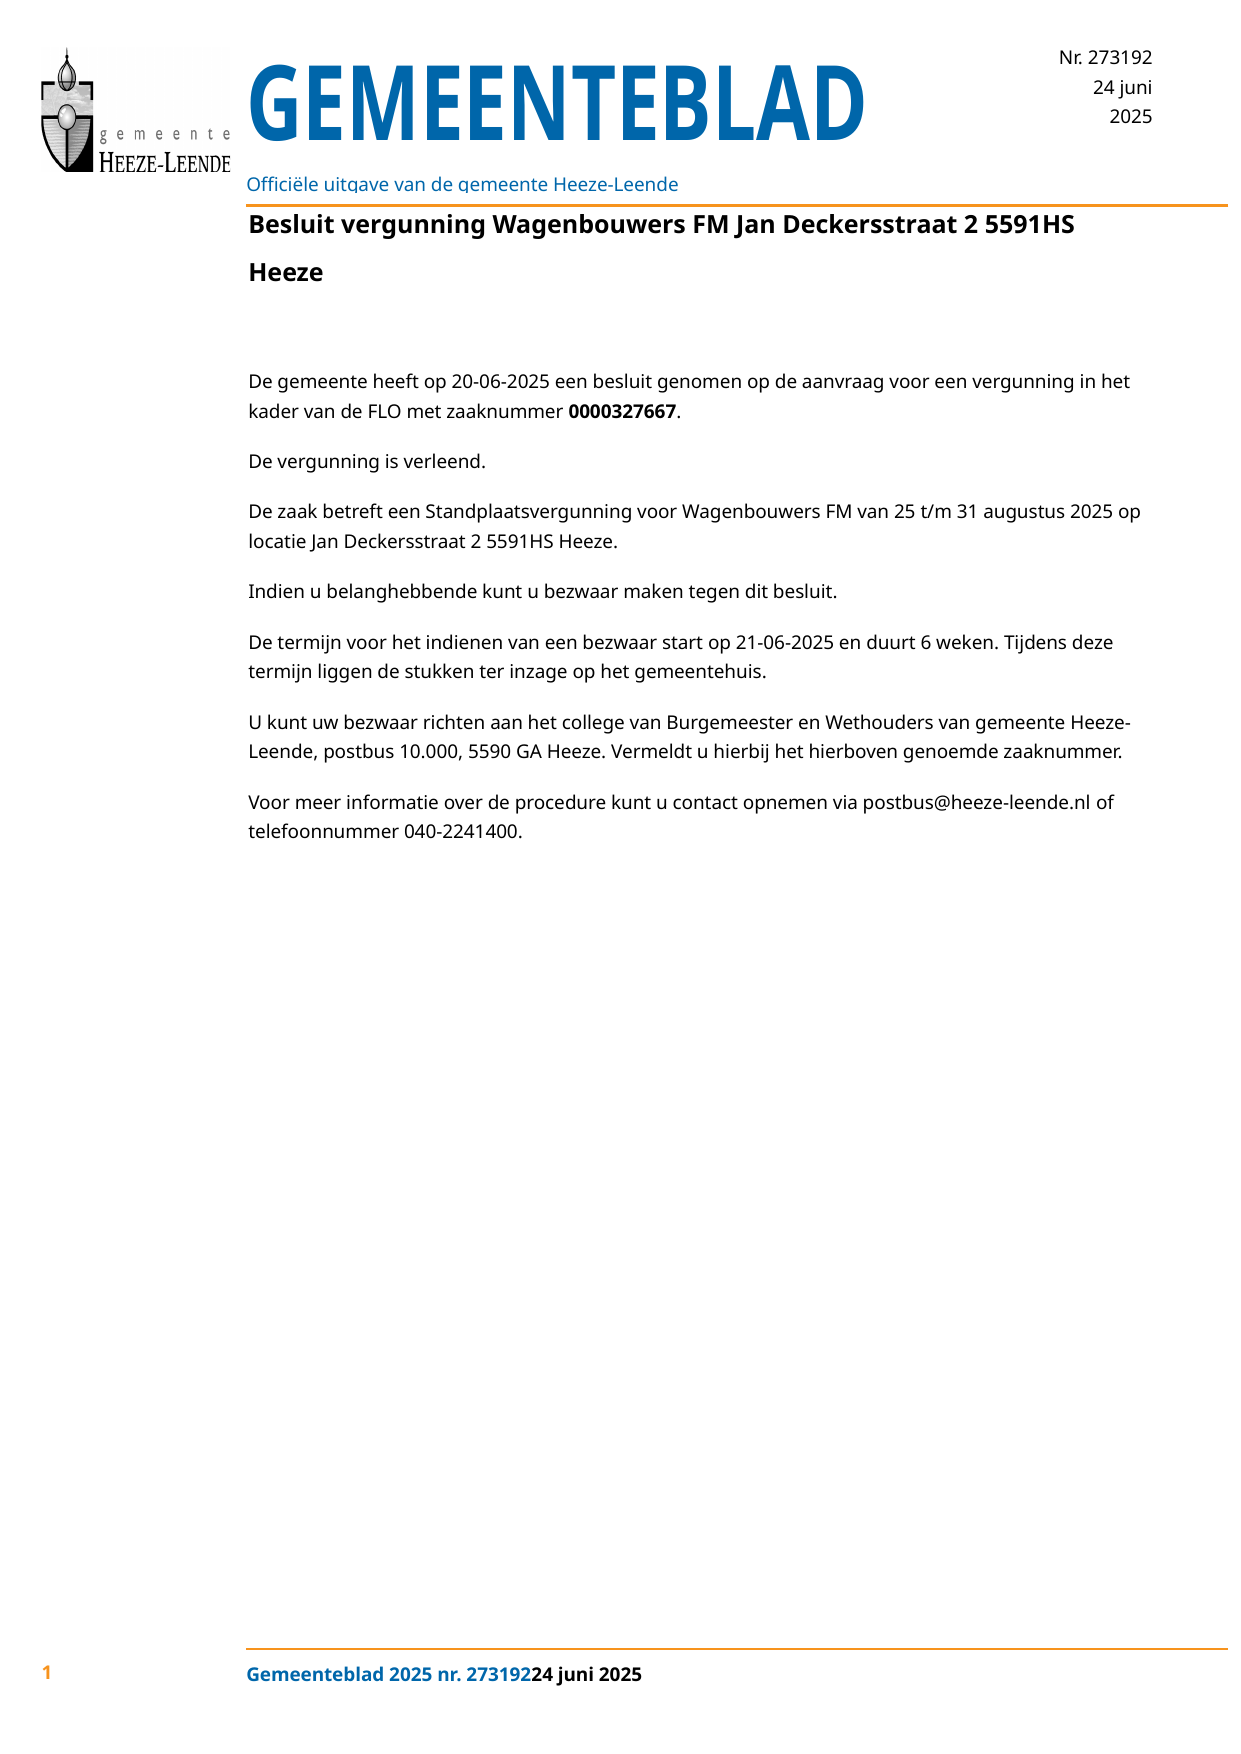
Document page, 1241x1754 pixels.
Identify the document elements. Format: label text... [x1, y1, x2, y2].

text Besluit vergunning Wagenbouwers FM Jan Deckersstraat 2 5591HS Heeze [248, 207, 1152, 288]
text De vergunning is verleend. [248, 448, 1152, 474]
text De zaak betreft een Standplaatsvergunning voor Wagenbouwers FM van 25 t/m 31 augustus 2025 op locatie Jan Deckersstraat 2 5591HS Heeze. [248, 499, 1152, 554]
text De termijn voor het indienen van een bezwaar start op 21-06-2025 en duurt 6 weken. Tijdens deze termijn liggen de stukken ter inzage op het gemeentehuis. [248, 629, 1152, 684]
picture [41, 47, 231, 172]
text U kunt uw bezwaar richten aan het college van Burgemeester en Wethouders van gemeente Heeze-Leende, postbus 10.000, 5590 GA Heeze. Vermeldt u hierbij het hierboven genoemde zaaknummer. [248, 709, 1152, 764]
text Indien u belanghebbende kunt u bezwaar maken tegen dit besluit. [248, 579, 1152, 604]
text De gemeente heeft op 20-06-2025 een besluit genomen op de aanvraag voor een vergunning in het kader van de FLO met zaaknummer 0000327667. [248, 368, 1152, 424]
text Voor meer informatie over de procedure kunt u contact opnemen via postbus@heeze-leende.nl of telefoonnummer 040-2241400. [248, 789, 1152, 844]
